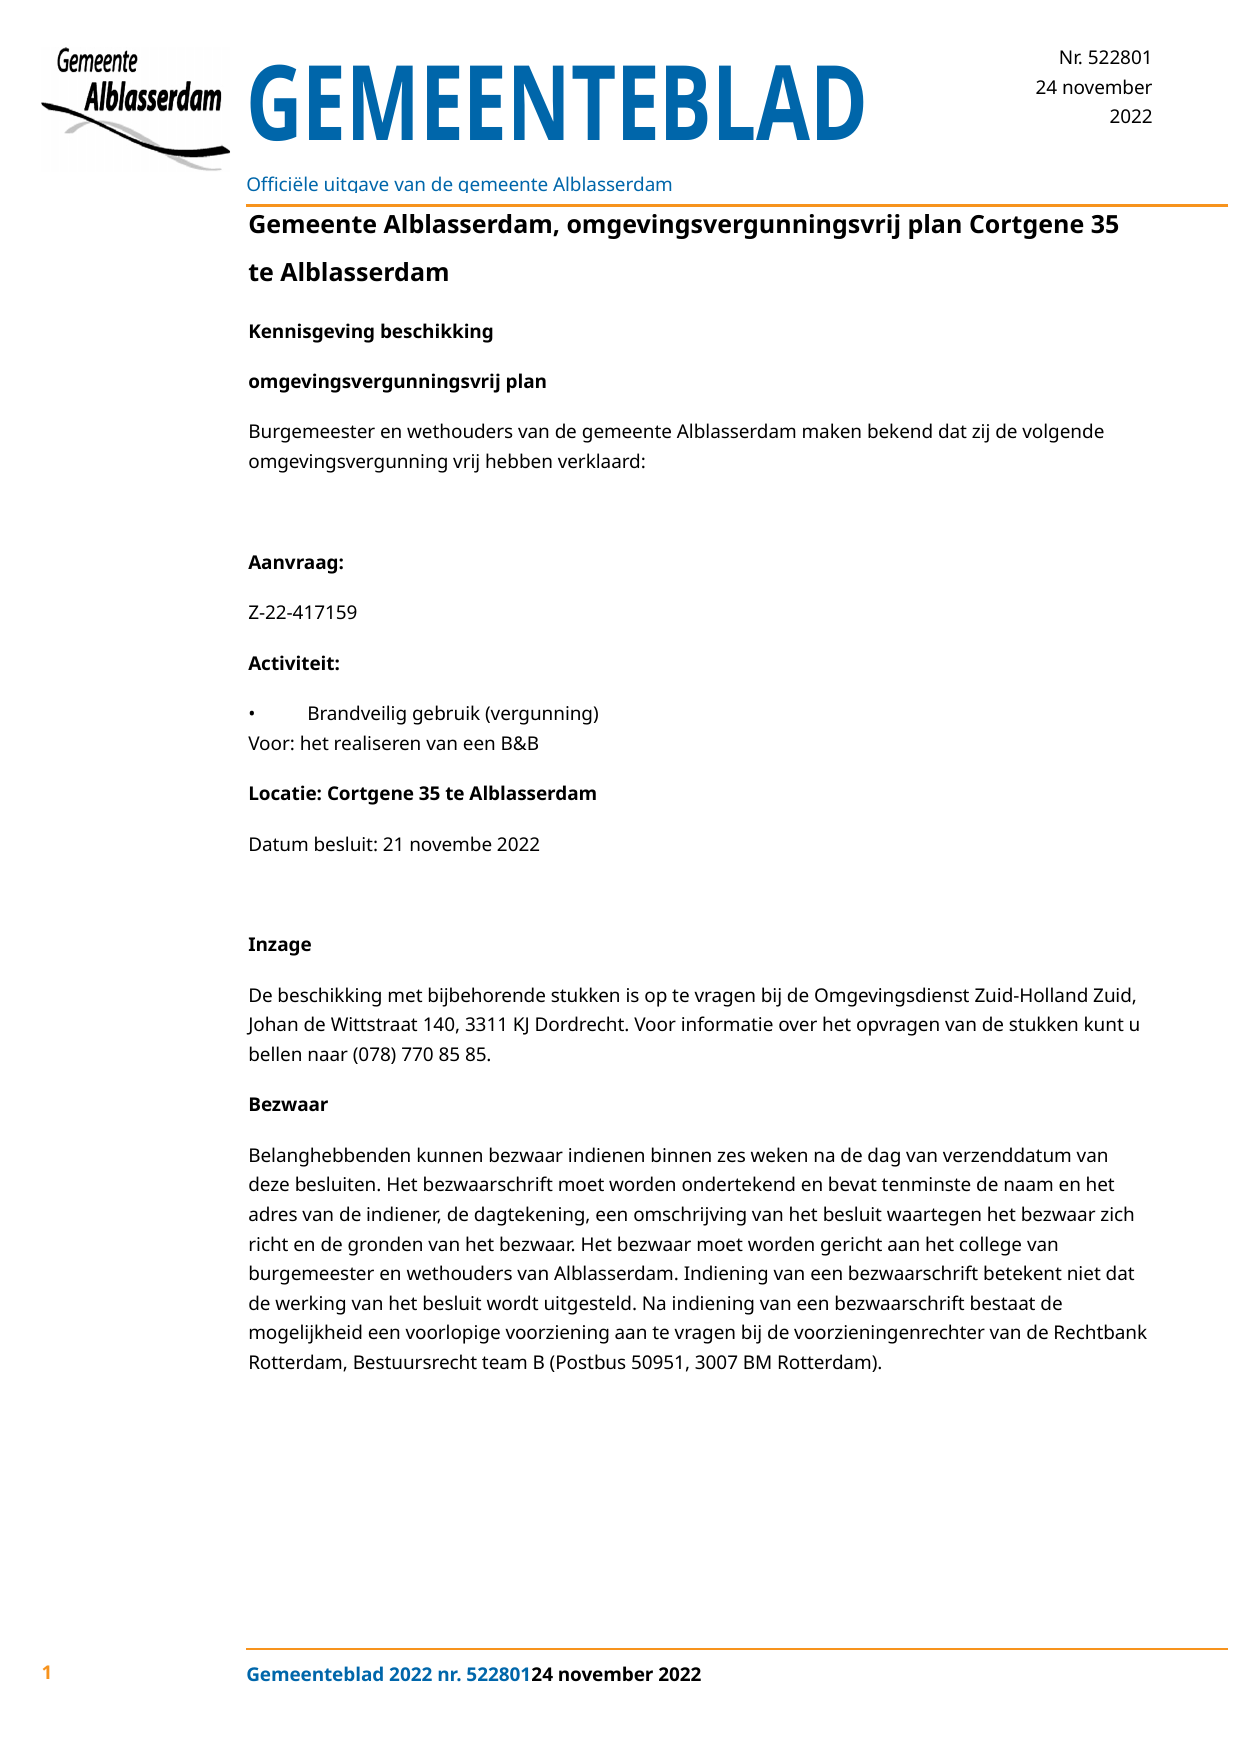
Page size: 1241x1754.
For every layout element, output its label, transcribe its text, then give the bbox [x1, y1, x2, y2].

text Belanghebbenden kunnen bezwaar indienen binnen zes weken na de dag van verzenddatum van deze besluiten. Het bezwaarschrift moet worden ondertekend en bevat tenminste de naam en het adres van de indiener, de dagtekening, een omschrijving van het besluit waartegen het bezwaar zich richt en de gronden van het bezwaar. Het bezwaar moet worden gericht aan het college van burgemeester en wethouders van Alblasserdam. Indiening van een bezwaarschrift betekent niet dat de werking van het besluit wordt uitgesteld. Na indiening van een bezwaarschrift bestaat de mogelijkheid een voorlopige voorziening aan te vragen bij de voorzieningenrechter van de Rechtbank Rotterdam, Bestuursrecht team B (Postbus 50951, 3007 BM Rotterdam). [248, 1142, 1152, 1375]
picture [41, 47, 231, 172]
text Voor: het realiseren van een B&B [248, 730, 1152, 756]
text Bezwaar [248, 1092, 1152, 1117]
text Z-22-417159 [248, 599, 1152, 625]
list Brandveilig gebruik (vergunning) [248, 700, 1152, 726]
text omgevingsvergunningsvrij plan [248, 368, 1152, 394]
text Gemeente Alblasserdam, omgevingsvergunningsvrij plan Cortgene 35 te Alblasserdam [248, 207, 1152, 288]
text Aanvraag: [248, 549, 1152, 575]
text Activiteit: [248, 650, 1152, 676]
text Burgemeester en wethouders van de gemeente Alblasserdam maken bekend dat zij de volgende omgevingsvergunning vrij hebben verklaard: [248, 419, 1152, 474]
text Kennisgeving beschikking [248, 318, 1152, 344]
text Datum besluit: 21 novembe 2022 [248, 831, 1152, 857]
text Locatie: Cortgene 35 te Alblasserdam [248, 780, 1152, 806]
text De beschikking met bijbehorende stukken is op te vragen bij de Omgevingsdienst Zuid-Holland Zuid, Johan de Wittstraat 140, 3311 KJ Dordrecht. Voor informatie over het opvragen van de stukken kunt u bellen naar (078) 770 85 85. [248, 982, 1152, 1067]
text Inzage [248, 932, 1152, 957]
